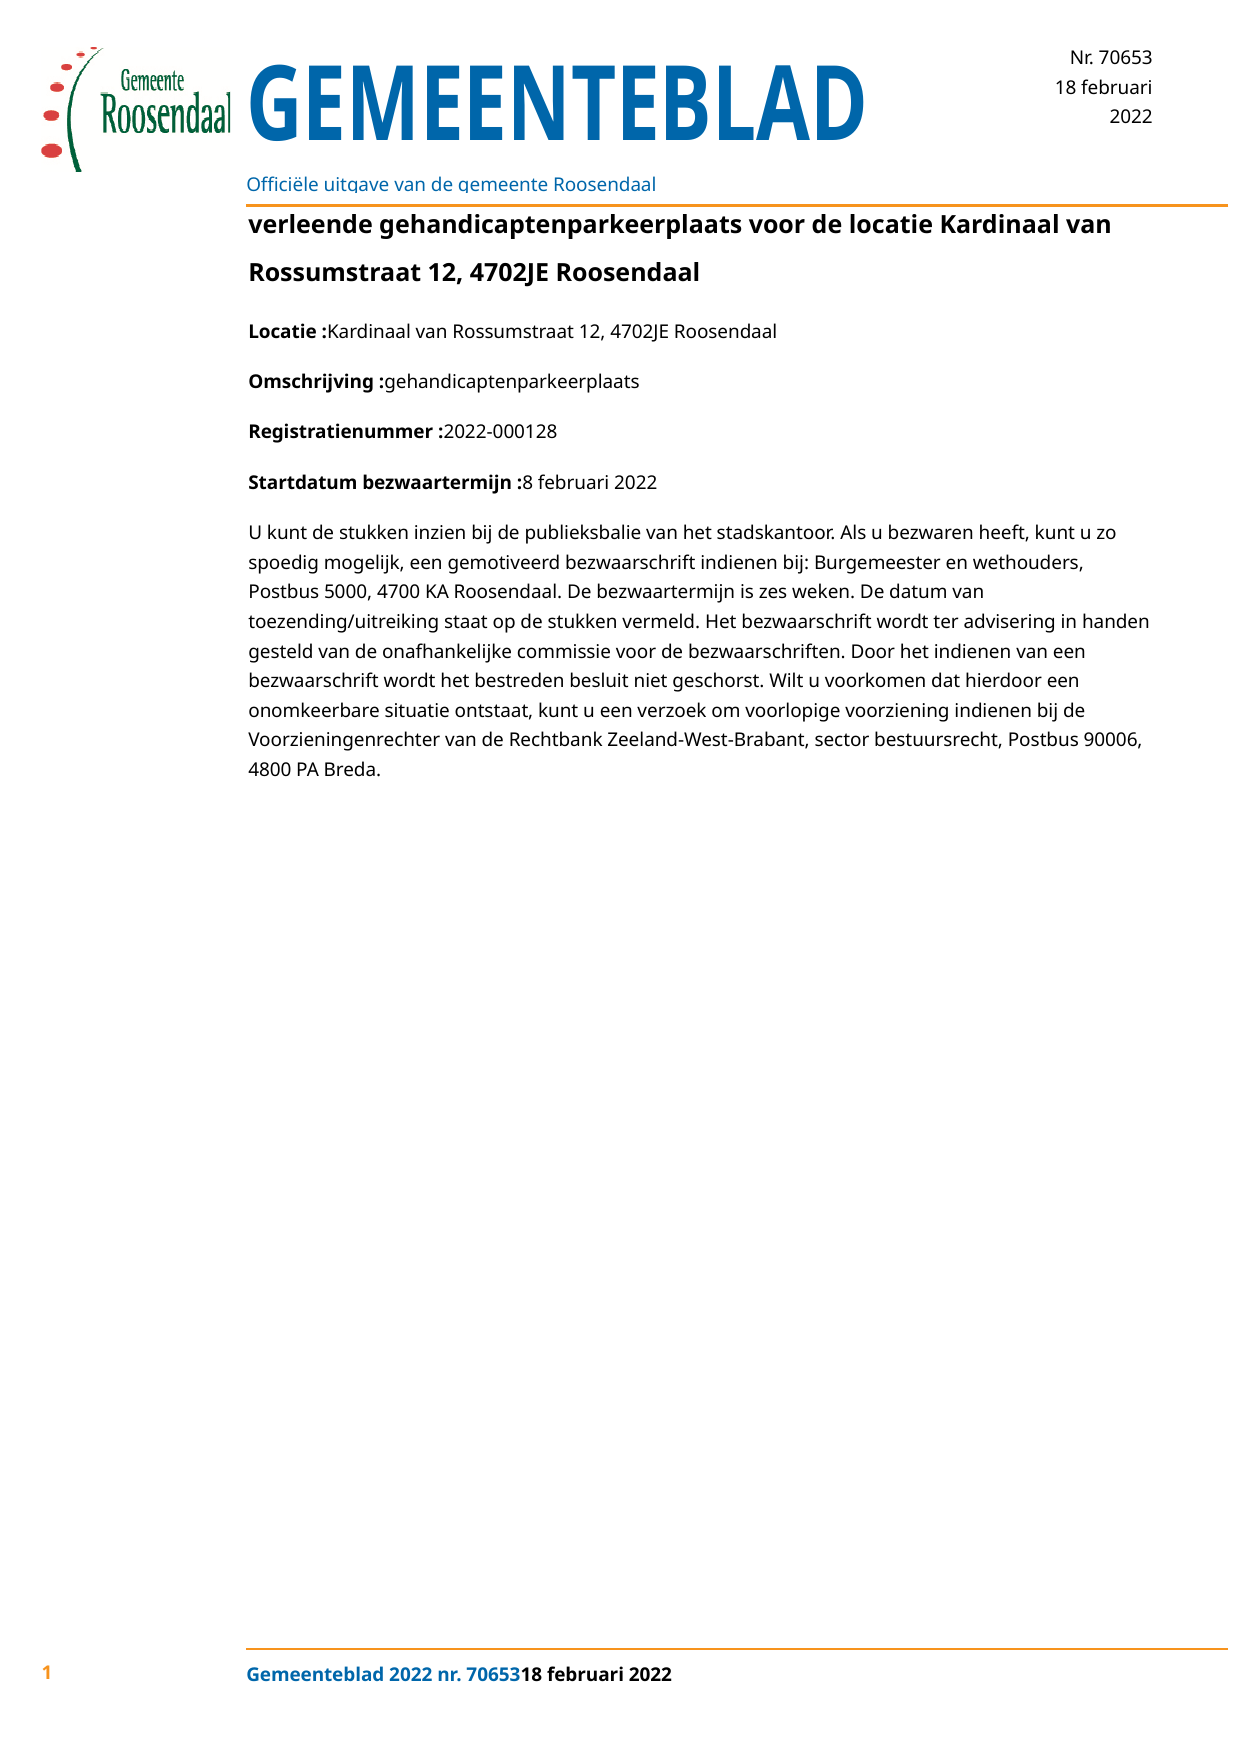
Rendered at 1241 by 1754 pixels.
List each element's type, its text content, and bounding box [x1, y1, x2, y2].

text verleende gehandicaptenparkeerplaats voor de locatie Kardinaal van Rossumstraat 12, 4702JE Roosendaal [248, 207, 1152, 288]
text Locatie :Kardinaal van Rossumstraat 12, 4702JE Roosendaal [248, 318, 1152, 344]
text Startdatum bezwaartermijn :8 februari 2022 [248, 469, 1152, 495]
text Omschrijving :gehandicaptenparkeerplaats [248, 368, 1152, 394]
text U kunt de stukken inzien bij de publieksbalie van het stadskantoor. Als u bezwaren heeft, kunt u zo spoedig mogelijk, een gemotiveerd bezwaarschrift indienen bij: Burgemeester en wethouders, Postbus 5000, 4700 KA Roosendaal. De bezwaartermijn is zes weken. De datum van toezending/uitreiking staat op de stukken vermeld. Het bezwaarschrift wordt ter advisering in handen gesteld van de onafhankelijke commissie voor de bezwaarschriften. Door het indienen van een bezwaarschrift wordt het bestreden besluit niet geschorst. Wilt u voorkomen dat hierdoor een onomkeerbare situatie ontstaat, kunt u een verzoek om voorlopige voorziening indienen bij de Voorzieningenrechter van de Rechtbank Zeeland-West-Brabant, sector bestuursrecht, Postbus 90006, 4800 PA Breda. [248, 519, 1152, 782]
text Registratienummer :2022-000128 [248, 419, 1152, 444]
picture [41, 47, 231, 172]
